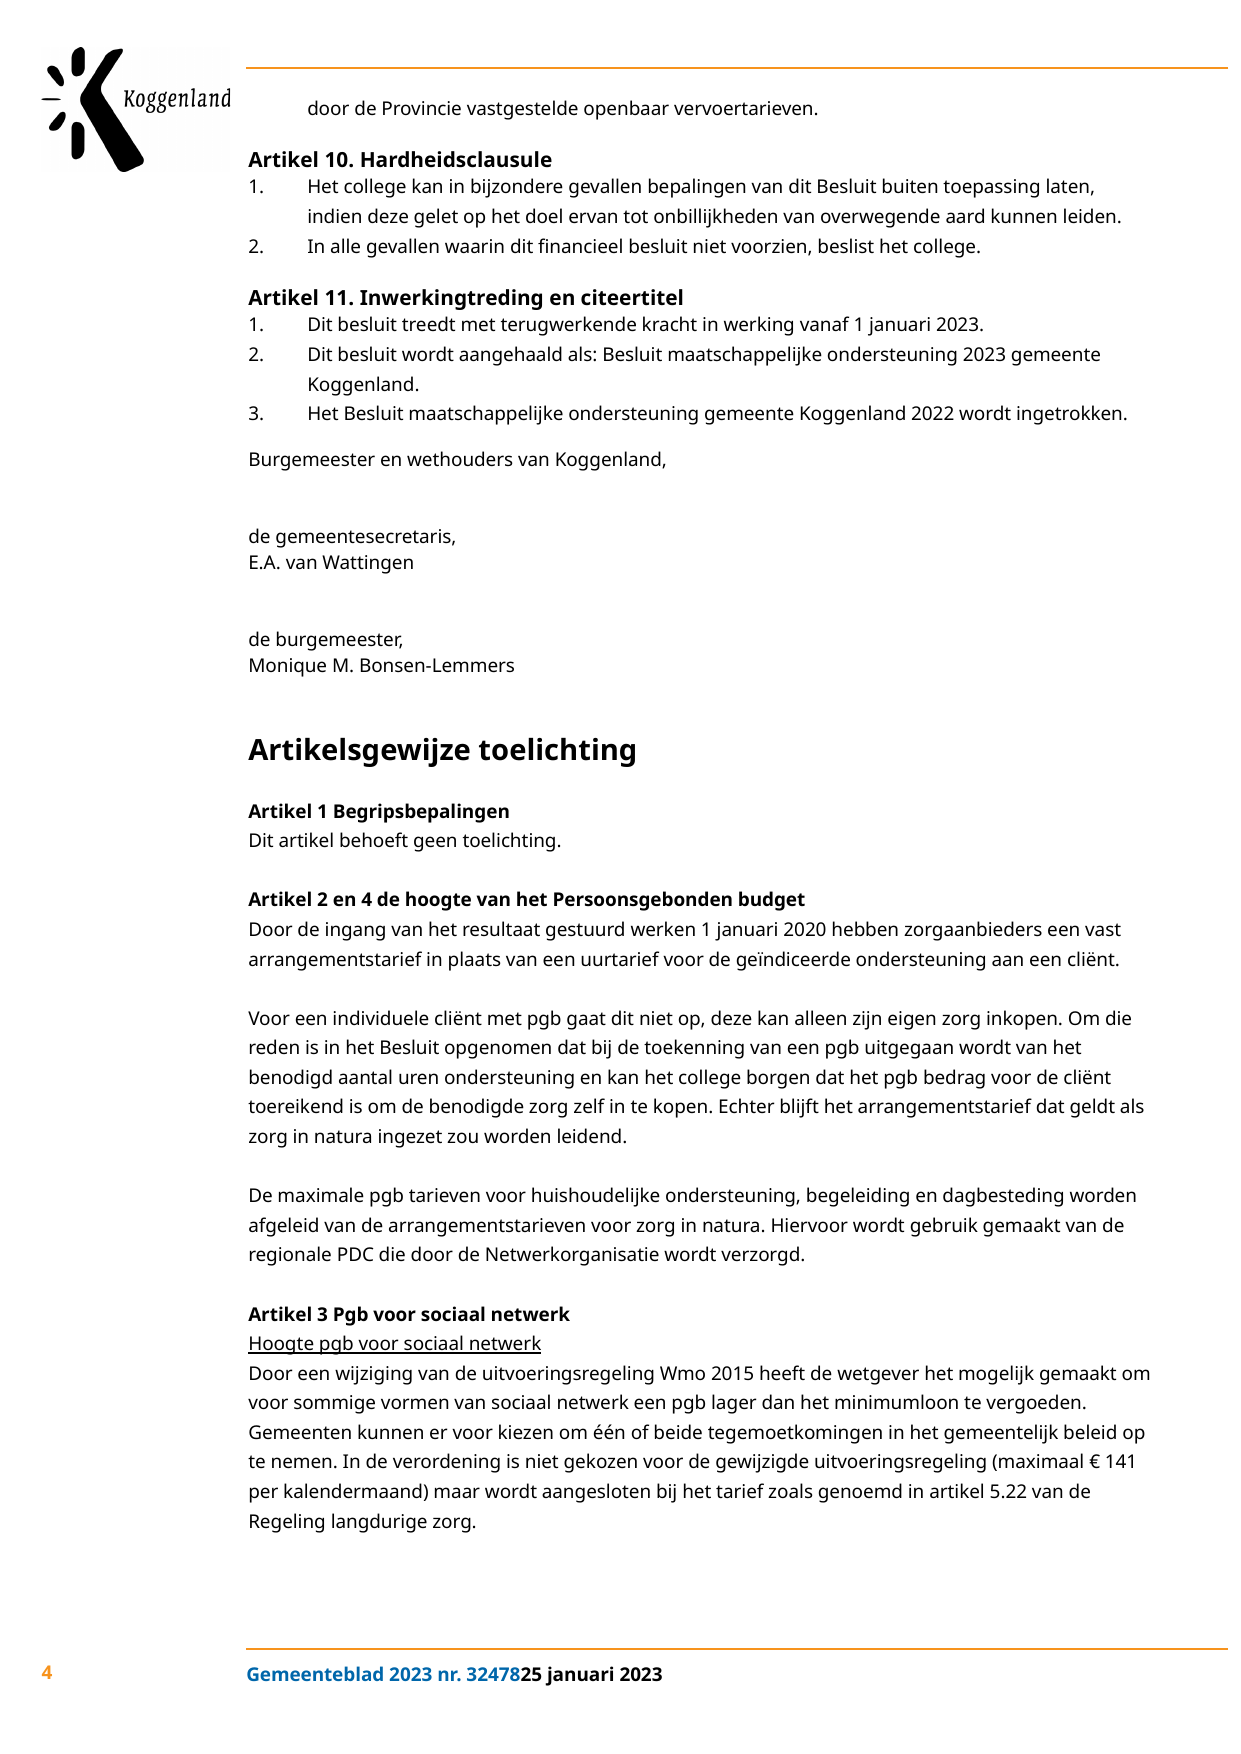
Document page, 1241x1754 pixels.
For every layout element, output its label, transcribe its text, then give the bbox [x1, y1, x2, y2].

text Voor een individuele cliënt met pgb gaat dit niet op, deze kan alleen zijn eigen zorg inkopen. Om die reden is in het Besluit opgenomen dat bij de toekenning van een pgb uitgegaan wordt van het benodigd aantal uren ondersteuning en kan het college borgen dat het pgb bedrag voor de cliënt toereikend is om de benodigde zorg zelf in te kopen. Echter blijft het arrangementstarief dat geldt als zorg in natura ingezet zou worden leidend. [248, 1005, 1152, 1149]
list door de Provincie vastgestelde openbaar vervoertarieven. [248, 95, 1152, 121]
list Het Besluit maatschappelijke ondersteuning gemeente Koggenland 2022 wordt ingetrokken. [248, 400, 1152, 426]
picture [41, 47, 231, 172]
text Artikel 11. Inwerkingtreding en citeertitel [248, 283, 1152, 312]
text Monique M. Bonsen-Lemmers [248, 652, 1152, 678]
list Dit besluit treedt met terugwerkende kracht in werking vanaf 1 januari 2023. [248, 312, 1152, 337]
text Artikel 1 Begripsbepalingen [248, 798, 1152, 824]
list Het college kan in bijzondere gevallen bepalingen van dit Besluit buiten toepassing laten, indien deze gelet op het doel ervan tot onbillijkheden van overwegende aard kunnen leiden. [248, 174, 1152, 229]
text de burgemeester, [248, 626, 1152, 652]
text Artikel 2 en 4 de hoogte van het Persoonsgebonden budget [248, 887, 1152, 912]
text Artikelsgewijze toelichting [248, 729, 1152, 769]
list In alle gevallen waarin dit financieel besluit niet voorzien, beslist het college. [248, 233, 1152, 258]
text Artikel 3 Pgb voor sociaal netwerk [248, 1301, 1152, 1327]
list Dit besluit wordt aangehaald als: Besluit maatschappelijke ondersteuning 2023 gemeente Koggenland. [248, 341, 1152, 397]
text E.A. van Wattingen [248, 549, 1152, 575]
text Door een wijziging van de uitvoeringsregeling Wmo 2015 heeft de wetgever het mogelijk gemaakt om voor sommige vormen van sociaal netwerk een pgb lager dan het minimumloon te vergoeden. Gemeenten kunnen er voor kiezen om één of beide tegemoetkomingen in het gemeentelijk beleid op te nemen. In de verordening is niet gekozen voor de gewijzigde uitvoeringsregeling (maximaal € 141 per kalendermaand) maar wordt aangesloten bij het tarief zoals genoemd in artikel 5.22 van de Regeling langdurige zorg. [248, 1360, 1152, 1534]
text Dit artikel behoeft geen toelichting. [248, 827, 1152, 853]
text Artikel 10. Hardheidsclausule [248, 145, 1152, 174]
text de gemeentesecretaris, [248, 523, 1152, 549]
text De maximale pgb tarieven voor huishoudelijke ondersteuning, begeleiding en dagbesteding worden afgeleid van de arrangementstarieven voor zorg in natura. Hiervoor wordt gebruik gemaakt van de regionale PDC die door de Netwerkorganisatie wordt verzorgd. [248, 1182, 1152, 1267]
text Door de ingang van het resultaat gestuurd werken 1 januari 2020 hebben zorgaanbieders een vast arrangementstarief in plaats van een uurtarief voor de geïndiceerde ondersteuning aan een cliënt. [248, 916, 1152, 972]
text Hoogte pgb voor sociaal netwerk [248, 1330, 1152, 1356]
text Burgemeester en wethouders van Koggenland, [248, 446, 1152, 472]
